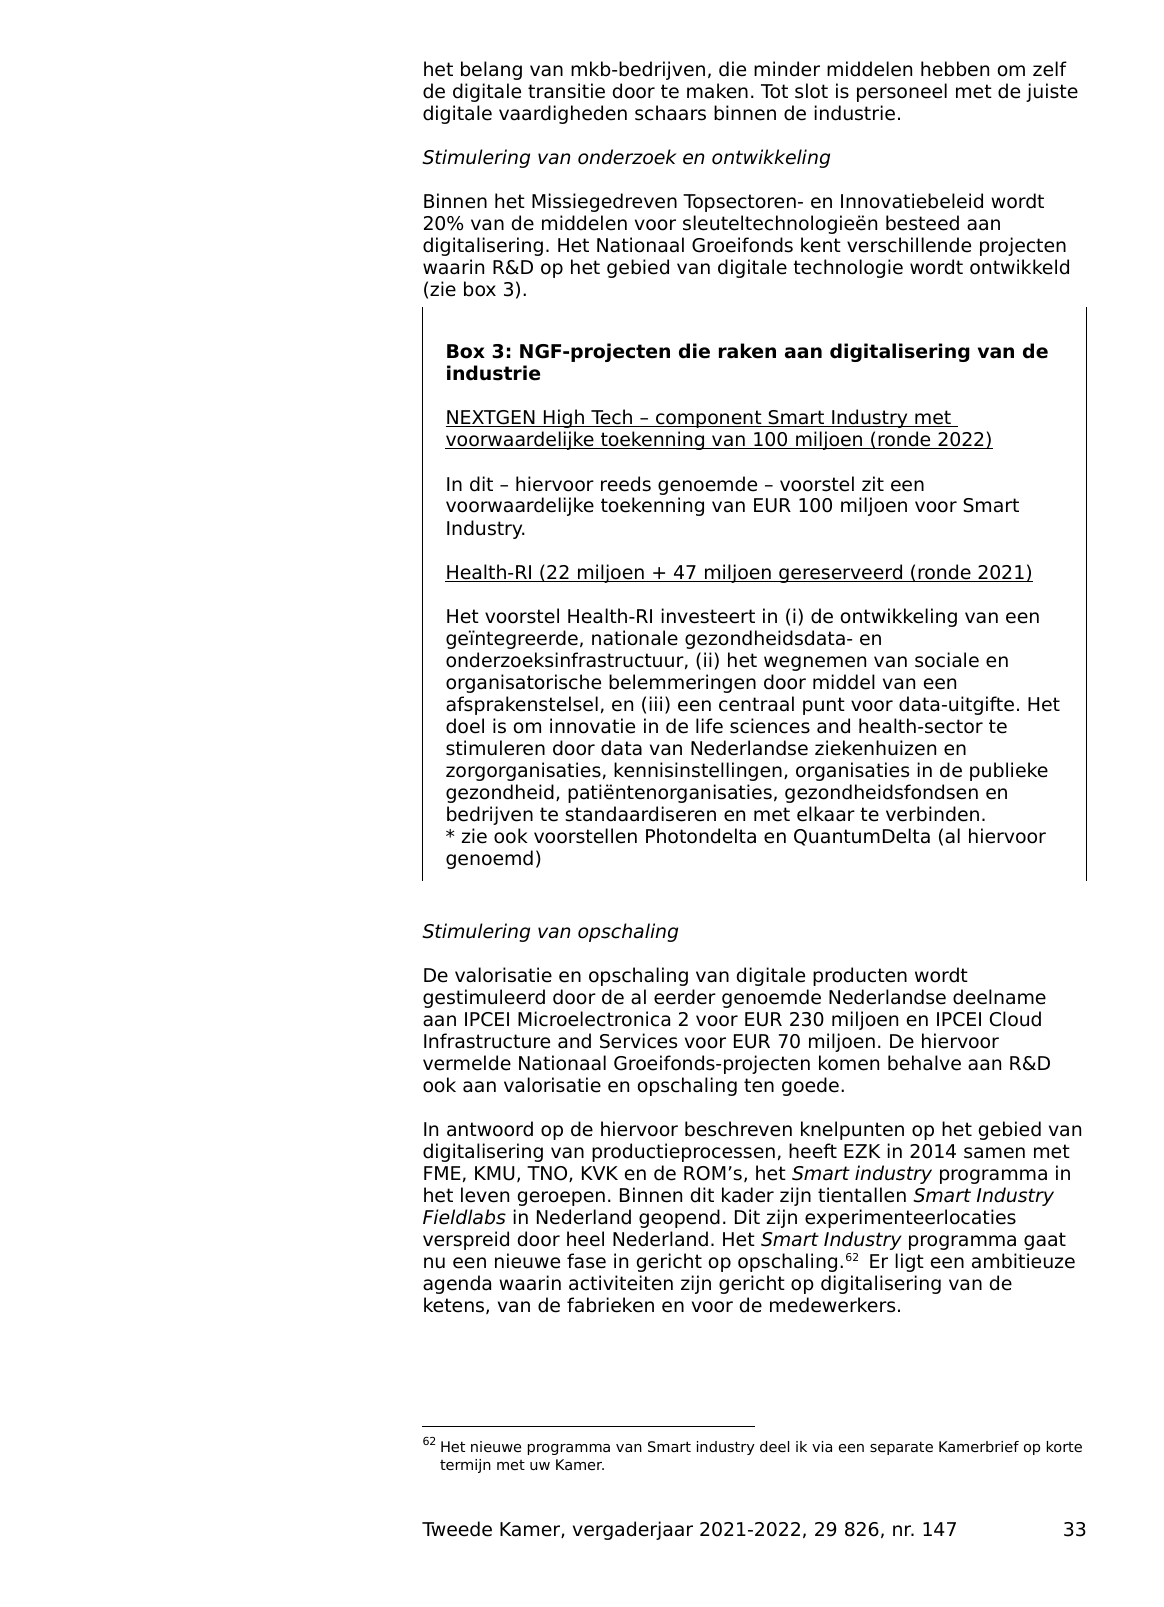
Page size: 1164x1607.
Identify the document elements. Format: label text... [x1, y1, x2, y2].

table_header Box 3: NGF-projecten die raken aan digitalisering van de industrie NEXTGEN High Tech – component Smart Industry met voorwaardelijke toekenning van 100 miljoen (ronde 2022) In dit – hiervoor reeds genoemde – voorstel zit een voorwaardelijke toekenning van EUR 100 miljoen voor Smart Industry. Health-RI (22 miljoen + 47 miljoen gereserveerd (ronde 2021) Het voorstel Health-RI investeert in (i) de ontwikkeling van een geïntegreerde, nationale gezondheidsdata- en onderzoeksinfrastructuur, (ii) het wegnemen van sociale en organisatorische belemmeringen door middel van een afsprakenstelsel, en (iii) een centraal punt voor data-uitgifte. Het doel is om innovatie in de life sciences and health-sector te stimuleren door data van Nederlandse ziekenhuizen en zorgorganisaties, kennisinstellingen, organisaties in de publieke gezondheid, patiëntenorganisaties, gezondheidsfondsen en bedrijven te standaardiseren en met elkaar te verbinden. * zie ook voorstellen Photondelta en QuantumDelta (al hiervoor genoemd) [423, 307, 1086, 881]
text De valorisatie en opschaling van digitale producten wordt gestimuleerd door de al eerder genoemde Nederlandse deelname aan IPCEI Microelectronica 2 voor EUR 230 miljoen en IPCEI Cloud Infrastructure and Services voor EUR 70 miljoen. De hiervoor vermelde Nationaal Groeifonds-projecten komen behalve aan R&D ook aan valorisatie en opschaling ten goede. [422, 965, 1087, 1097]
subtitle Stimulering van opschaling [422, 921, 1087, 943]
text Binnen het Missiegedreven Topsectoren- en Innovatiebeleid wordt 20% van de middelen voor sleuteltechnologieën besteed aan digitalisering. Het Nationaal Groeifonds kent verschillende projecten waarin R&D op het gebied van digitale technologie wordt ontwikkeld (zie box 3). [422, 191, 1087, 301]
text Het nieuwe programma van Smart industry deel ik via een separate Kamerbrief op korte termijn met uw Kamer. [422, 1435, 1087, 1474]
subtitle Stimulering van onderzoek en ontwikkeling [422, 147, 1087, 169]
text In antwoord op de hiervoor beschreven knelpunten op het gebied van digitalisering van productieprocessen, heeft EZK in 2014 samen met FME, KMU, TNO, KVK en de ROM’s, het Smart industry programma in het leven geroepen. Binnen dit kader zijn tientallen Smart Industry Fieldlabs in Nederland geopend. Dit zijn experimenteerlocaties verspreid door heel Nederland. Het Smart Industry programma gaat nu een nieuwe fase in gericht op opschaling. Er ligt een ambitieuze agenda waarin activiteiten zijn gericht op digitalisering van de ketens, van de fabrieken en voor de medewerkers. [422, 1119, 1087, 1317]
text het belang van mkb-bedrijven, die minder middelen hebben om zelf de digitale transitie door te maken. Tot slot is personeel met de juiste digitale vaardigheden schaars binnen de industrie. [422, 59, 1087, 125]
